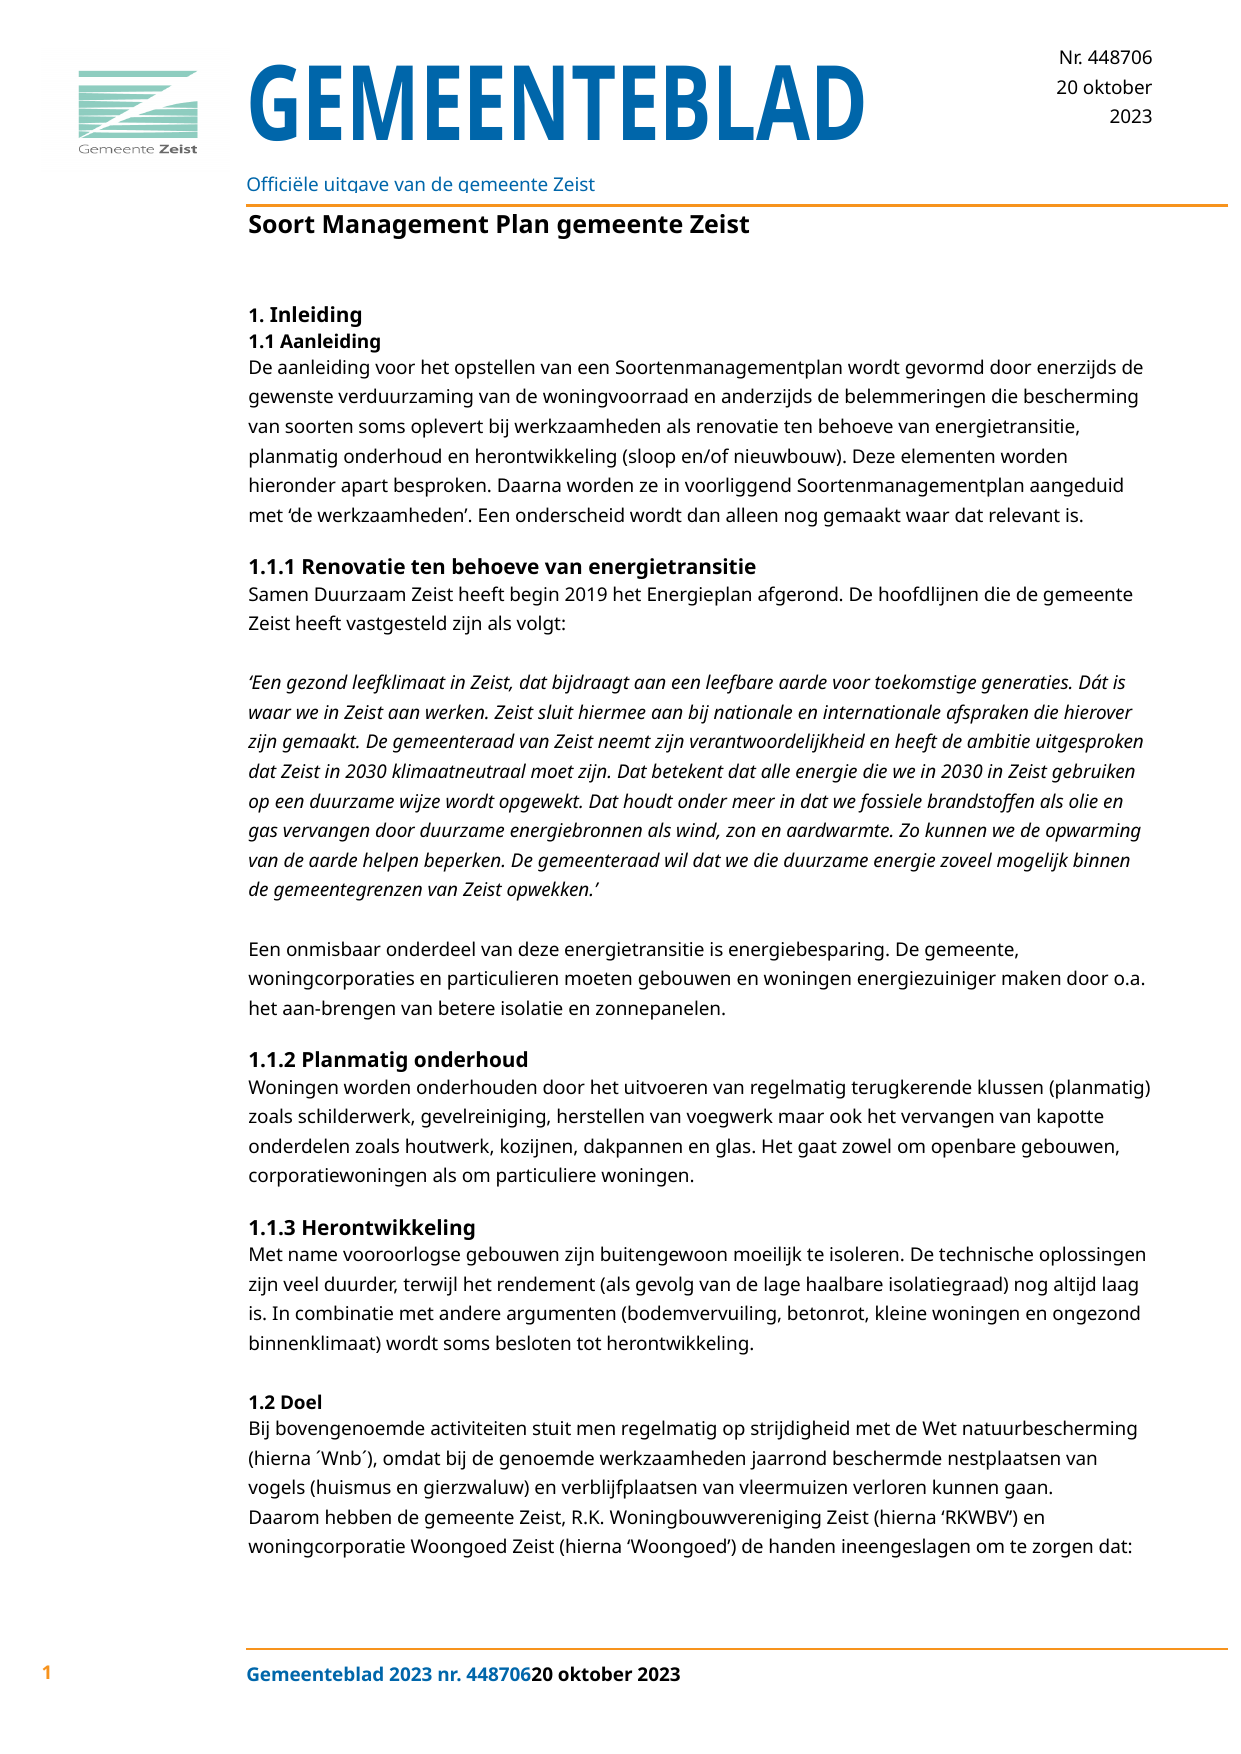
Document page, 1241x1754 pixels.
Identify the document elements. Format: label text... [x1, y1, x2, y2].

text Woningen worden onderhouden door het uitvoeren van regelmatig terugkerende klussen (planmatig) zoals schilderwerk, gevelreiniging, herstellen van voegwerk maar ook het vervangen van kapotte onderdelen zoals houtwerk, kozijnen, dakpannen en glas. Het gaat zowel om openbare gebouwen, corporatiewoningen als om particuliere woningen. [248, 1074, 1152, 1188]
text Daarom hebben de gemeente Zeist, R.K. Woningbouwvereniging Zeist (hierna ‘RKWBV’) en woningcorporatie Woongoed Zeist (hierna ‘Woongoed’) de handen ineengeslagen om te zorgen dat: [248, 1504, 1152, 1559]
text 1.2 Doel [248, 1389, 1152, 1415]
text Een onmisbaar onderdeel van deze energietransitie is energiebesparing. De gemeente, woningcorporaties en particulieren moeten gebouwen en woningen energiezuiniger maken door o.a. het aan-brengen van betere isolatie en zonnepanelen. [248, 936, 1152, 1021]
text Bij bovengenoemde activiteiten stuit men regelmatig op strijdigheid met de Wet natuurbescherming (hierna ´Wnb´), omdat bij de genoemde werkzaamheden jaarrond beschermde nestplaatsen van vogels (huismus en gierzwaluw) en verblijfplaatsen van vleermuizen verloren kunnen gaan. [248, 1415, 1152, 1500]
text Samen Duurzaam Zeist heeft begin 2019 het Energieplan afgerond. De hoofdlijnen die de gemeente Zeist heeft vastgesteld zijn als volgt: [248, 581, 1152, 636]
text 1. Inleiding [248, 300, 1152, 328]
text Met name vooroorlogse gebouwen zijn buitengewoon moeilijk te isoleren. De technische oplossingen zijn veel duurder, terwijl het rendement (als gevolg van de lage haalbare isolatiegraad) nog altijd laag is. In combinatie met andere argumenten (bodemvervuiling, betonrot, kleine woningen en ongezond binnenklimaat) wordt soms besloten tot herontwikkeling. [248, 1241, 1152, 1356]
text Soort Management Plan gemeente Zeist [248, 207, 1152, 241]
text 1.1.1 Renovatie ten behoeve van energietransitie [248, 552, 1152, 581]
text 1.1.3 Herontwikkeling [248, 1213, 1152, 1241]
text De aanleiding voor het opstellen van een Soortenmanagementplan wordt gevormd door enerzijds de gewenste verduurzaming van de woningvoorraad en anderzijds de belemmeringen die bescherming van soorten soms oplevert bij werkzaamheden als renovatie ten behoeve van energietransitie, planmatig onderhoud en herontwikkeling (sloop en/of nieuwbouw). Deze elementen worden hieronder apart besproken. Daarna worden ze in voorliggend Soortenmanagementplan aangeduid met ‘de werkzaamheden’. Een onderscheid wordt dan alleen nog gemaakt waar dat relevant is. [248, 354, 1152, 528]
text 1.1.2 Planmatig onderhoud [248, 1045, 1152, 1074]
text ‘Een gezond leefklimaat in Zeist, dat bijdraagt aan een leefbare aarde voor toekomstige generaties. Dát is waar we in Zeist aan werken. Zeist sluit hiermee aan bij nationale en internationale afspraken die hierover zijn gemaakt. De gemeenteraad van Zeist neemt zijn verantwoordelijkheid en heeft de ambitie uitgesproken dat Zeist in 2030 klimaatneutraal moet zijn. Dat betekent dat alle energie die we in 2030 in Zeist gebruiken op een duurzame wijze wordt opgewekt. Dat houdt onder meer in dat we fossiele brandstoffen als olie en gas vervangen door duurzame energiebronnen als wind, zon en aardwarmte. Zo kunnen we de opwarming van de aarde helpen beperken. De gemeenteraad wil dat we die duurzame energie zoveel mogelijk binnen de gemeentegrenzen van Zeist opwekken.’ [248, 669, 1152, 902]
picture [41, 47, 231, 172]
text 1.1 Aanleiding [248, 328, 1152, 354]
